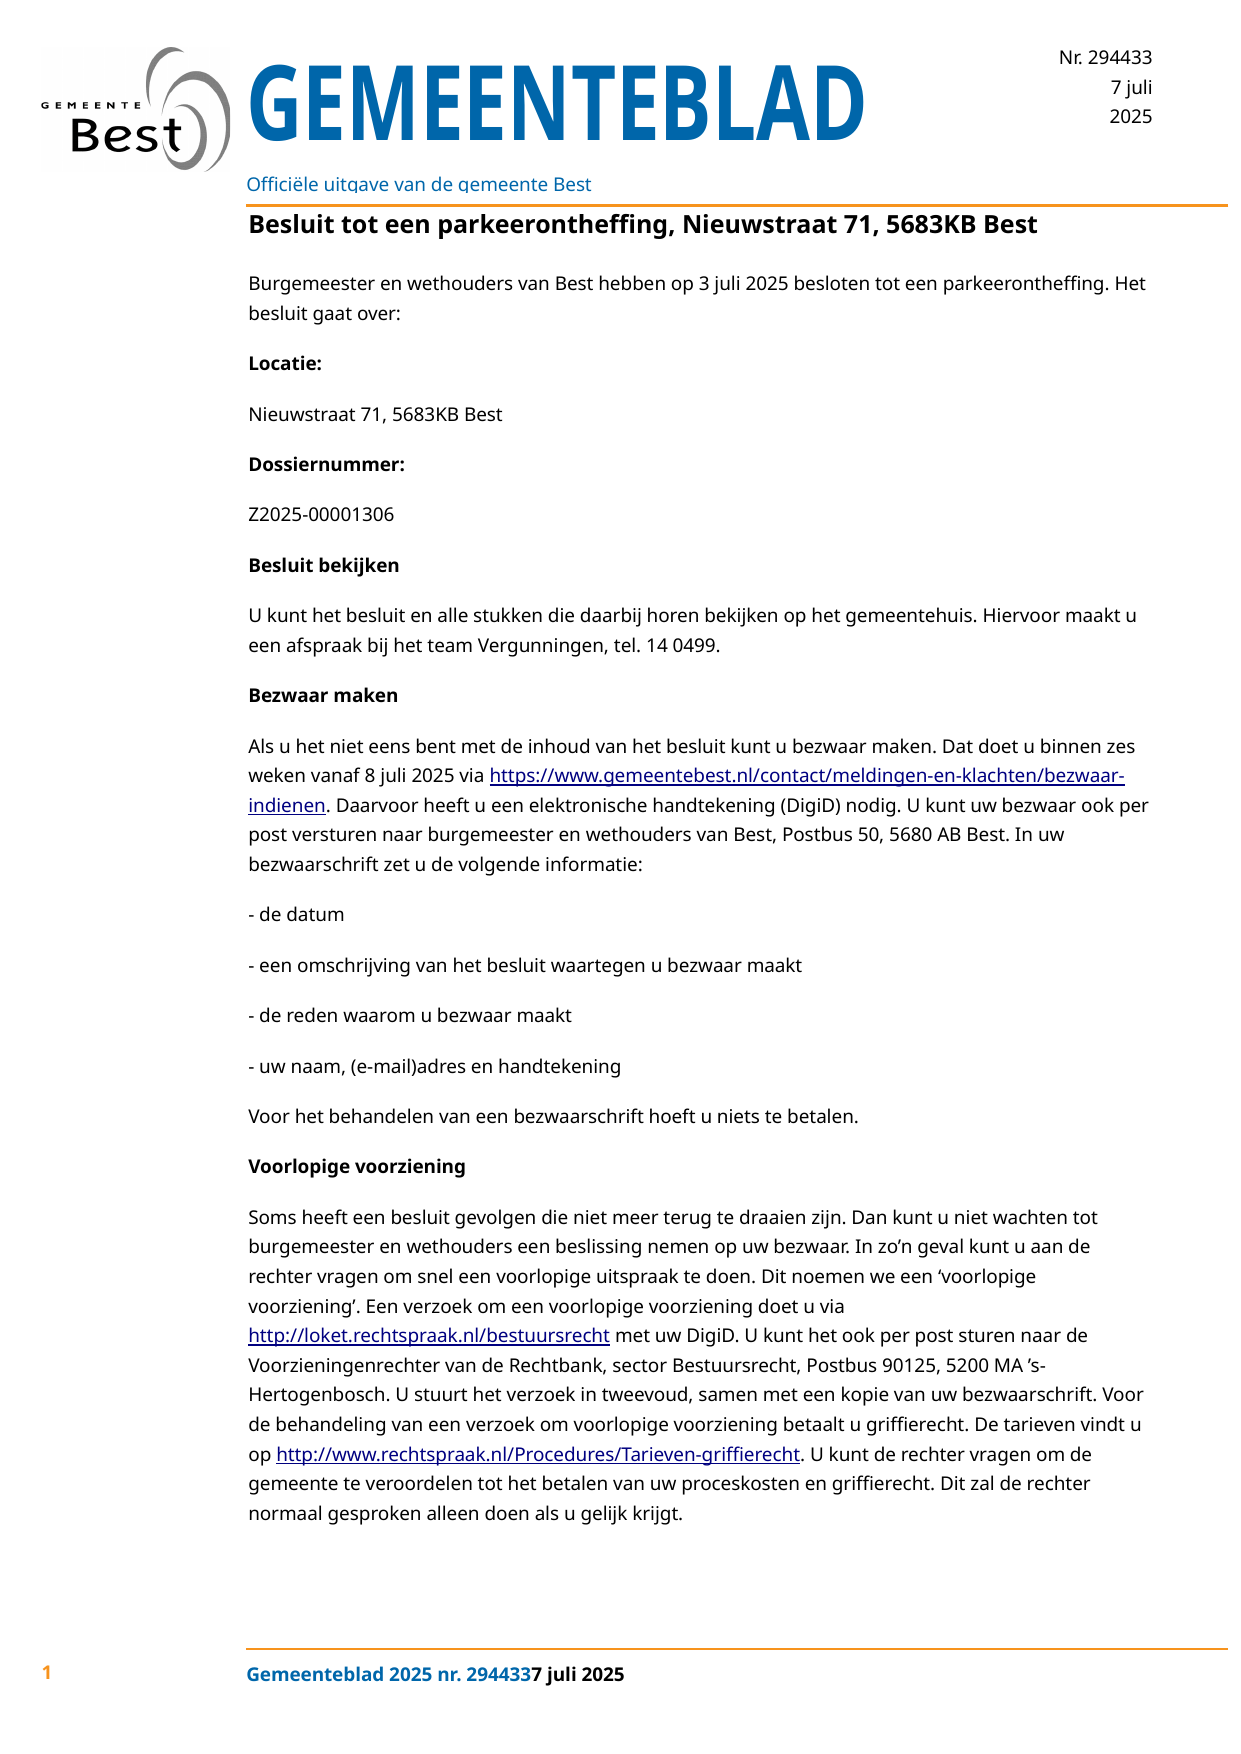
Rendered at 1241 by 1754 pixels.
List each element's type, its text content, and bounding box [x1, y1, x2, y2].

text Z2025-00001306 [248, 502, 1152, 527]
text Voor het behandelen van een bezwaarschrift hoeft u niets te betalen. [248, 1103, 1152, 1129]
text Besluit bekijken [248, 552, 1152, 578]
picture [41, 47, 231, 172]
text U kunt het besluit en alle stukken die daarbij horen bekijken op het gemeentehuis. Hiervoor maakt u een afspraak bij het team Vergunningen, tel. 14 0499. [248, 602, 1152, 658]
text - de reden waarom u bezwaar maakt [248, 1002, 1152, 1028]
text Dossiernummer: [248, 451, 1152, 477]
text - een omschrijving van het besluit waartegen u bezwaar maakt [248, 952, 1152, 978]
text Locatie: [248, 350, 1152, 376]
text Voorlopige voorziening [248, 1154, 1152, 1179]
text Nieuwstraat 71, 5683KB Best [248, 401, 1152, 426]
text - de datum [248, 902, 1152, 927]
text - uw naam, (e-mail)adres en handtekening [248, 1053, 1152, 1078]
text Soms heeft een besluit gevolgen die niet meer terug te draaien zijn. Dan kunt u niet wachten tot burgemeester en wethouders een beslissing nemen op uw bezwaar. In zo’n geval kunt u aan de rechter vragen om snel een voorlopige uitspraak te doen. Dit noemen we een ‘voorlopige voorziening’. Een verzoek om een voorlopige voorziening doet u via http://loket.rechtspraak.nl/bestuursrecht met uw DigiD. U kunt het ook per post sturen naar de Voorzieningenrechter van de Rechtbank, sector Bestuursrecht, Postbus 90125, 5200 MA ’s-Hertogenbosch. U stuurt het verzoek in tweevoud, samen met een kopie van uw bezwaarschrift. Voor de behandeling van een verzoek om voorlopige voorziening betaalt u griffierecht. De tarieven vindt u op http://www.rechtspraak.nl/Procedures/Tarieven-griffierecht. U kunt de rechter vragen om de gemeente te veroordelen tot het betalen van uw proceskosten en griffierecht. Dit zal de rechter normaal gesproken alleen doen als u gelijk krijgt. [248, 1204, 1152, 1526]
text Als u het niet eens bent met de inhoud van het besluit kunt u bezwaar maken. Dat doet u binnen zes weken vanaf 8 juli 2025 via https://www.gemeentebest.nl/contact/meldingen-en-klachten/bezwaar-indienen. Daarvoor heeft u een elektronische handtekening (DigiD) nodig. U kunt uw bezwaar ook per post versturen naar burgemeester en wethouders van Best, Postbus 50, 5680 AB Best. In uw bezwaarschrift zet u de volgende informatie: [248, 733, 1152, 877]
text Bezwaar maken [248, 682, 1152, 708]
text Burgemeester en wethouders van Best hebben op 3 juli 2025 besloten tot een parkeerontheffing. Het besluit gaat over: [248, 270, 1152, 326]
text Besluit tot een parkeerontheffing, Nieuwstraat 71, 5683KB Best [248, 207, 1152, 241]
